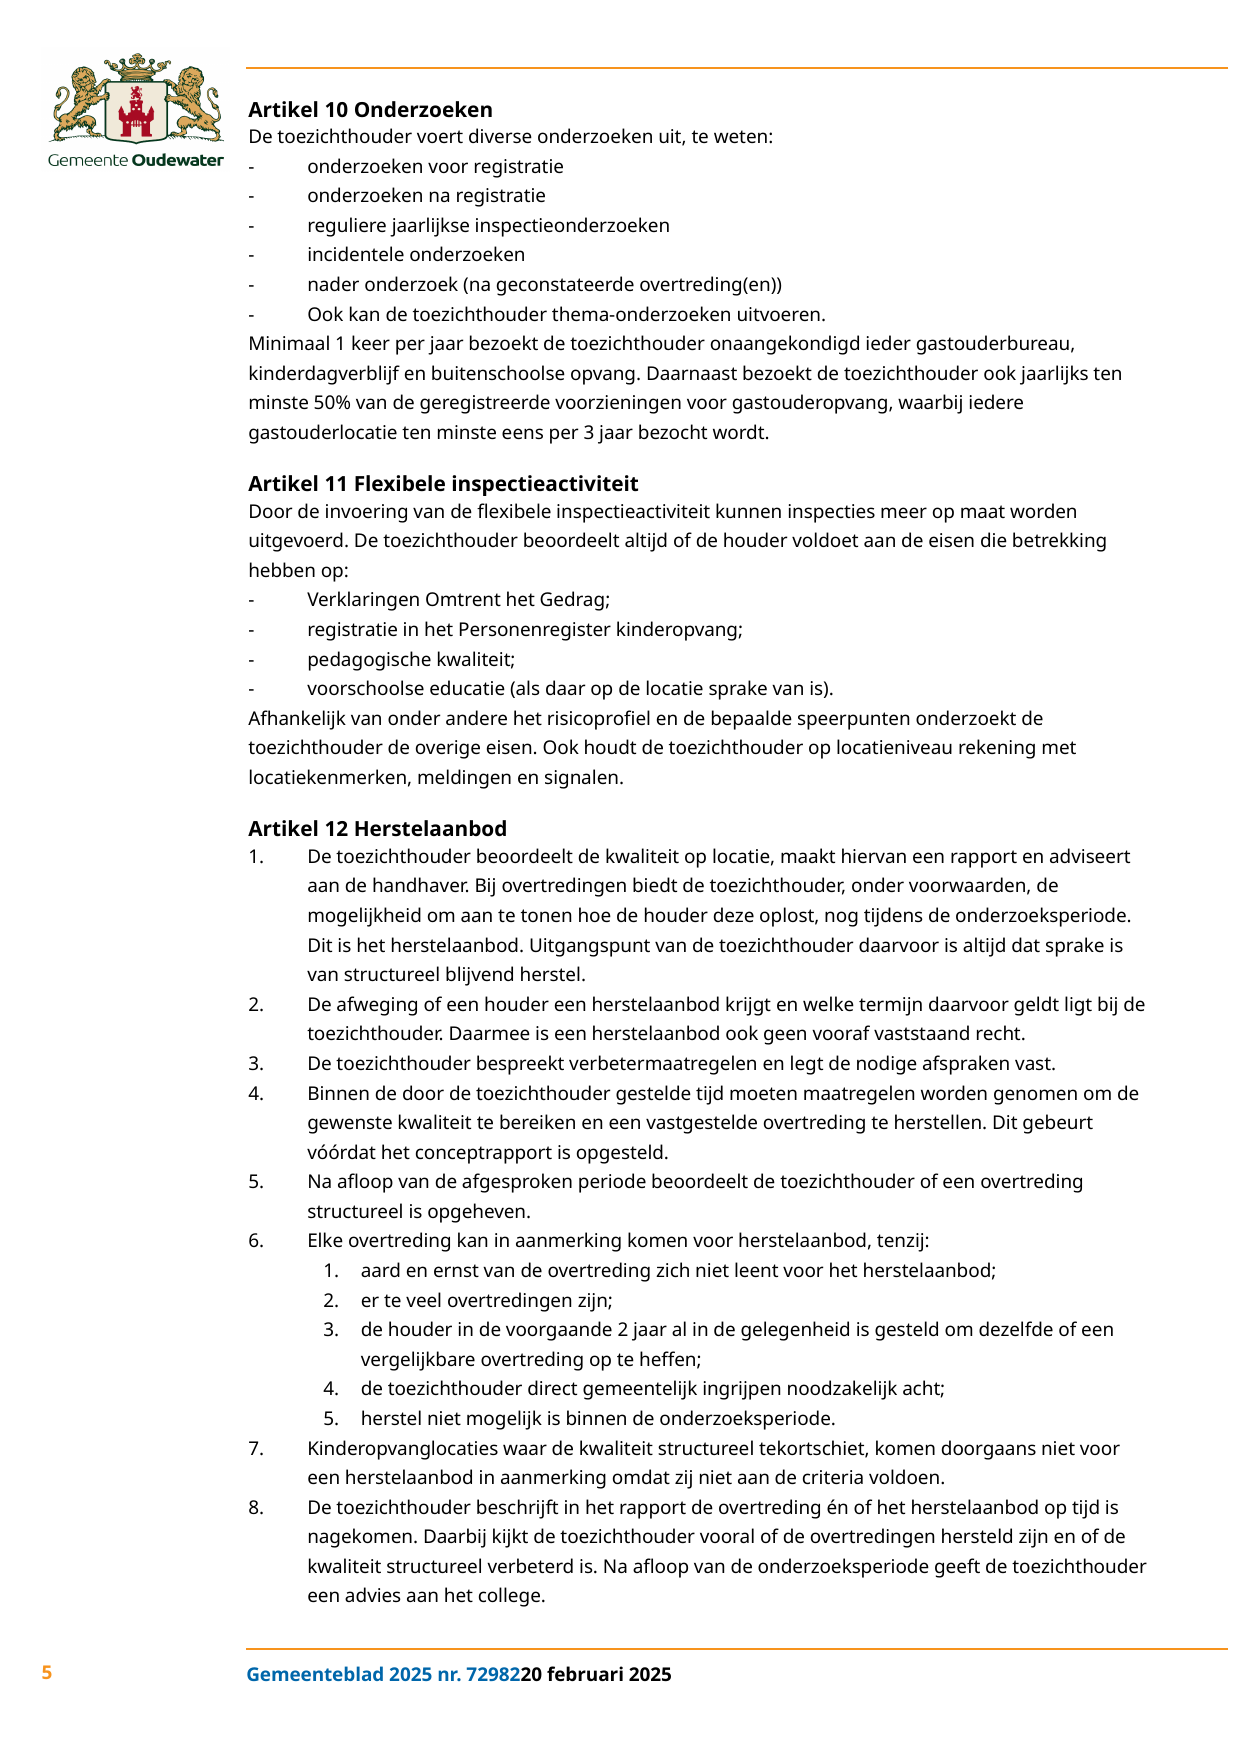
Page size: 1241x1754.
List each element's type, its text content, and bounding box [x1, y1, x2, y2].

list onderzoeken na registratie [248, 182, 1152, 208]
list Na afloop van de afgesproken periode beoordeelt de toezichthouder of een overtreding structureel is opgeheven. [248, 1168, 1152, 1224]
list de houder in de voorgaande 2 jaar al in de gelegenheid is gesteld om dezelfde of een vergelijkbare overtreding op te heffen; [323, 1316, 1152, 1372]
list De toezichthouder bespreekt verbetermaatregelen en legt de nodige afspraken vast. [248, 1050, 1152, 1076]
list De toezichthouder beschrijft in het rapport de overtreding én of het herstelaanbod op tijd is nagekomen. Daarbij kijkt de toezichthouder vooral of de overtredingen hersteld zijn en of de kwaliteit structureel verbeterd is. Na afloop van de onderzoeksperiode geeft de toezichthouder een advies aan het college. [248, 1494, 1152, 1608]
text Minimaal 1 keer per jaar bezoekt de toezichthouder onaangekondigd ieder gastouderbureau, kinderdagverblijf en buitenschoolse opvang. Daarnaast bezoekt de toezichthouder ook jaarlijks ten minste 50% van de geregistreerde voorzieningen voor gastouderopvang, waarbij iedere gastouderlocatie ten minste eens per 3 jaar bezocht wordt. [248, 330, 1152, 445]
text De toezichthouder voert diverse onderzoeken uit, te weten: [248, 123, 1152, 149]
list aard en ernst van de overtreding zich niet leent voor het herstelaanbod; [323, 1257, 1152, 1283]
list herstel niet mogelijk is binnen de onderzoeksperiode. [323, 1405, 1152, 1431]
list De toezichthouder beoordeelt de kwaliteit op locatie, maakt hiervan een rapport en adviseert aan de handhaver. Bij overtredingen biedt de toezichthouder, onder voorwaarden, de mogelijkheid om aan te tonen hoe de houder deze oplost, nog tijdens de onderzoeksperiode. Dit is het herstelaanbod. Uitgangspunt van de toezichthouder daarvoor is altijd dat sprake is van structureel blijvend herstel. [248, 843, 1152, 987]
text Artikel 10 Onderzoeken [248, 95, 1152, 123]
text Artikel 12 Herstelaanbod [248, 814, 1152, 843]
list pedagogische kwaliteit; [248, 646, 1152, 672]
list registratie in het Personenregister kinderopvang; [248, 616, 1152, 642]
list Verklaringen Omtrent het Gedrag; [248, 587, 1152, 612]
list Binnen de door de toezichthouder gestelde tijd moeten maatregelen worden genomen om de gewenste kwaliteit te bereiken en een vastgestelde overtreding te herstellen. Dit gebeurt vóórdat het conceptrapport is opgesteld. [248, 1080, 1152, 1164]
list er te veel overtredingen zijn; [323, 1287, 1152, 1312]
list de toezichthouder direct gemeentelijk ingrijpen noodzakelijk acht; [323, 1376, 1152, 1401]
list nader onderzoek (na geconstateerde overtreding(en)) [248, 271, 1152, 297]
list onderzoeken voor registratie [248, 153, 1152, 178]
list Ook kan de toezichthouder thema-onderzoeken uitvoeren. [248, 301, 1152, 326]
text Artikel 11 Flexibele inspectieactiviteit [248, 469, 1152, 498]
list Elke overtreding kan in aanmerking komen voor herstelaanbod, tenzij: [248, 1228, 1152, 1253]
list De afweging of een houder een herstelaanbod krijgt en welke termijn daarvoor geldt ligt bij de toezichthouder. Daarmee is een herstelaanbod ook geen vooraf vaststaand recht. [248, 991, 1152, 1046]
list Kinderopvanglocaties waar de kwaliteit structureel tekortschiet, komen doorgaans niet voor een herstelaanbod in aanmerking omdat zij niet aan de criteria voldoen. [248, 1435, 1152, 1490]
list incidentele onderzoeken [248, 242, 1152, 267]
picture [41, 47, 231, 172]
list voorschoolse educatie (als daar op de locatie sprake van is). [248, 675, 1152, 701]
text Door de invoering van de flexibele inspectieactiviteit kunnen inspecties meer op maat worden uitgevoerd. De toezichthouder beoordeelt altijd of de houder voldoet aan de eisen die betrekking hebben op: [248, 498, 1152, 583]
text Afhankelijk van onder andere het risicoprofiel en de bepaalde speerpunten onderzoekt de toezichthouder de overige eisen. Ook houdt de toezichthouder op locatieniveau rekening met locatiekenmerken, meldingen en signalen. [248, 705, 1152, 790]
list reguliere jaarlijkse inspectieonderzoeken [248, 212, 1152, 238]
